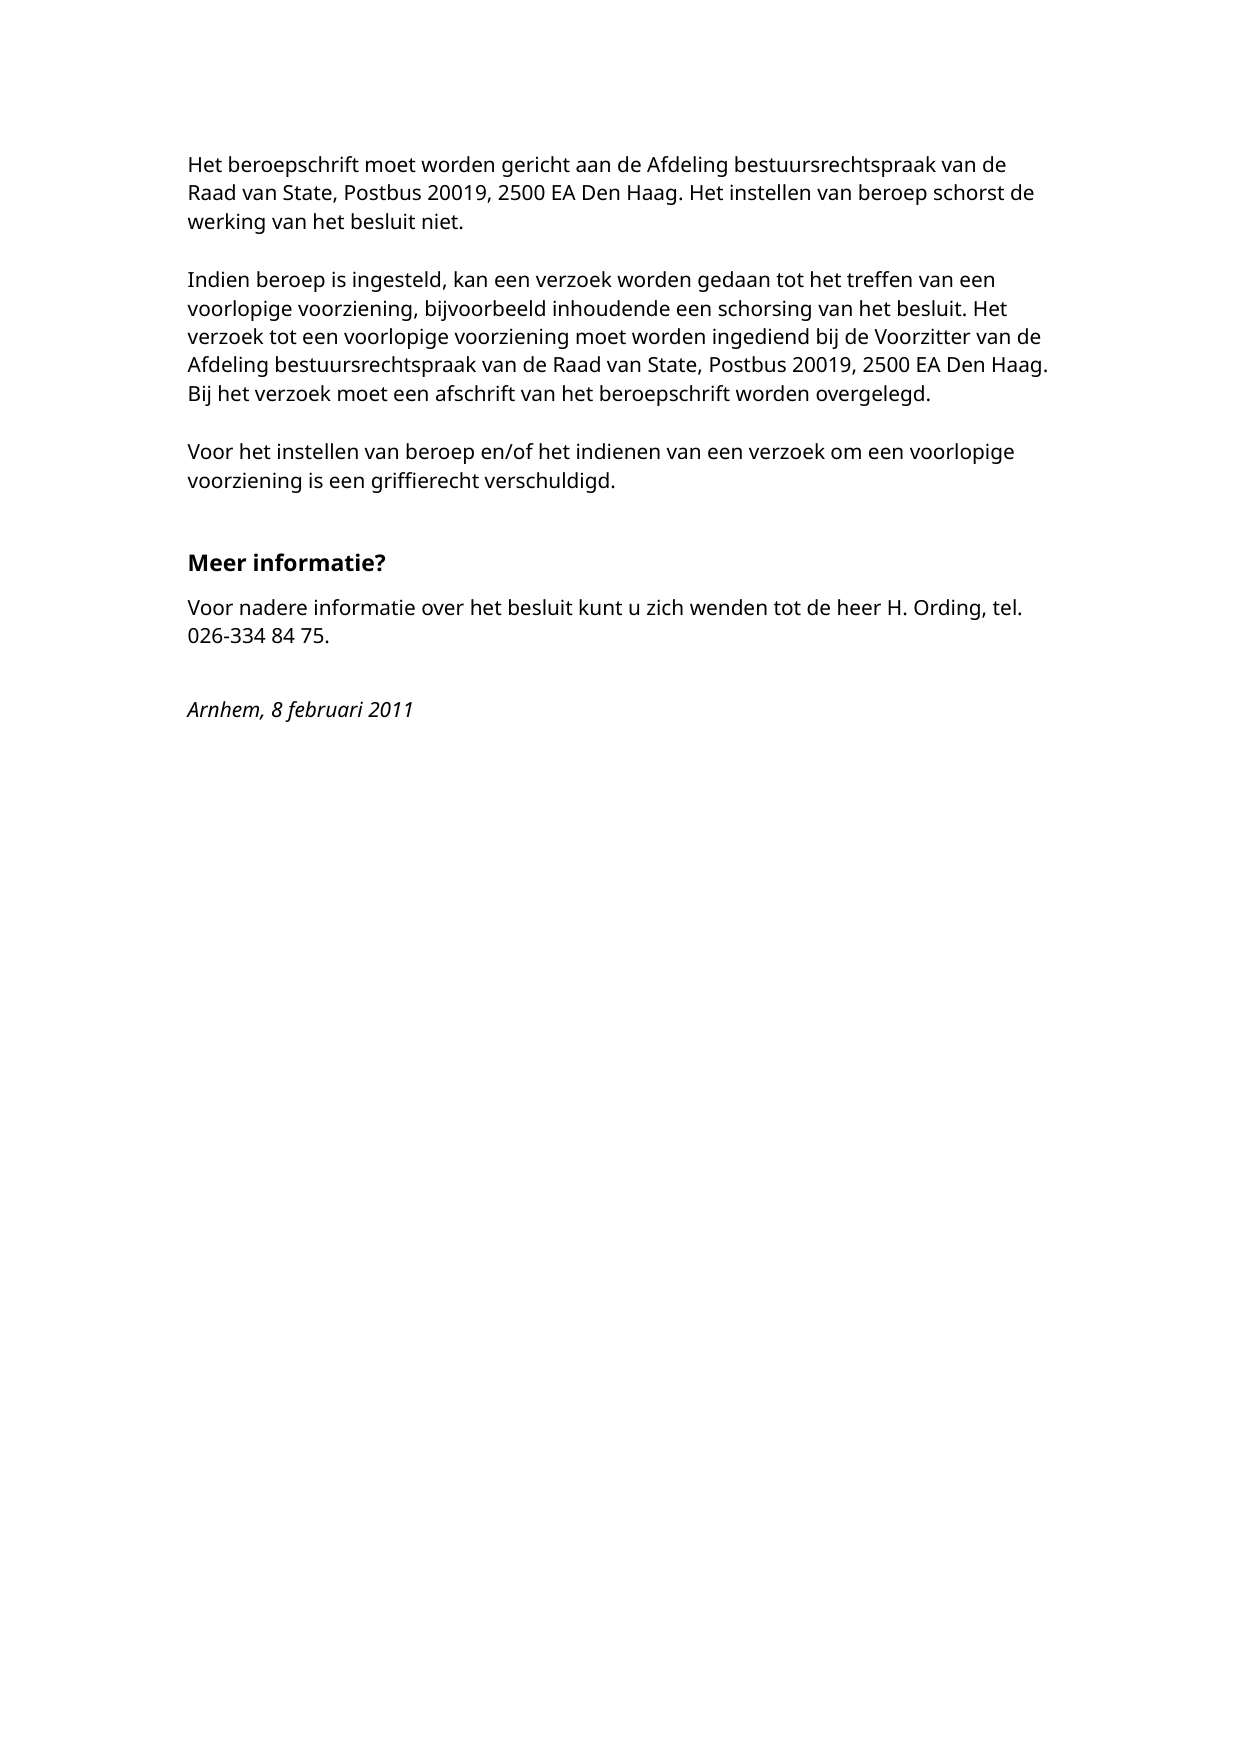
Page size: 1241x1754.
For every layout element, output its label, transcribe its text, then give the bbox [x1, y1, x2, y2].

subtitle Meer informatie? [187, 547, 1053, 578]
text Voor het instellen van beroep en/of het indienen van een verzoek om een voorlopige voorziening is een griffierecht verschuldigd. [187, 437, 1053, 494]
text Arnhem, 8 februari 2011 [187, 695, 1053, 723]
text Voor nadere informatie over het besluit kunt u zich wenden tot de heer H. Ording, tel. 026-334 84 75. [187, 593, 1053, 650]
text Het beroepschrift moet worden gericht aan de Afdeling bestuursrechtspraak van de Raad van State, Postbus 20019, 2500 EA Den Haag. Het instellen van beroep schorst de werking van het besluit niet. [187, 150, 1053, 235]
text Indien beroep is ingesteld, kan een verzoek worden gedaan tot het treffen van een voorlopige voorziening, bijvoorbeeld inhoudende een schorsing van het besluit. Het verzoek tot een voorlopige voorziening moet worden ingediend bij de Voorzitter van de Afdeling bestuursrechtspraak van de Raad van State, Postbus 20019, 2500 EA Den Haag. Bij het verzoek moet een afschrift van het beroepschrift worden overgelegd. [187, 265, 1053, 407]
